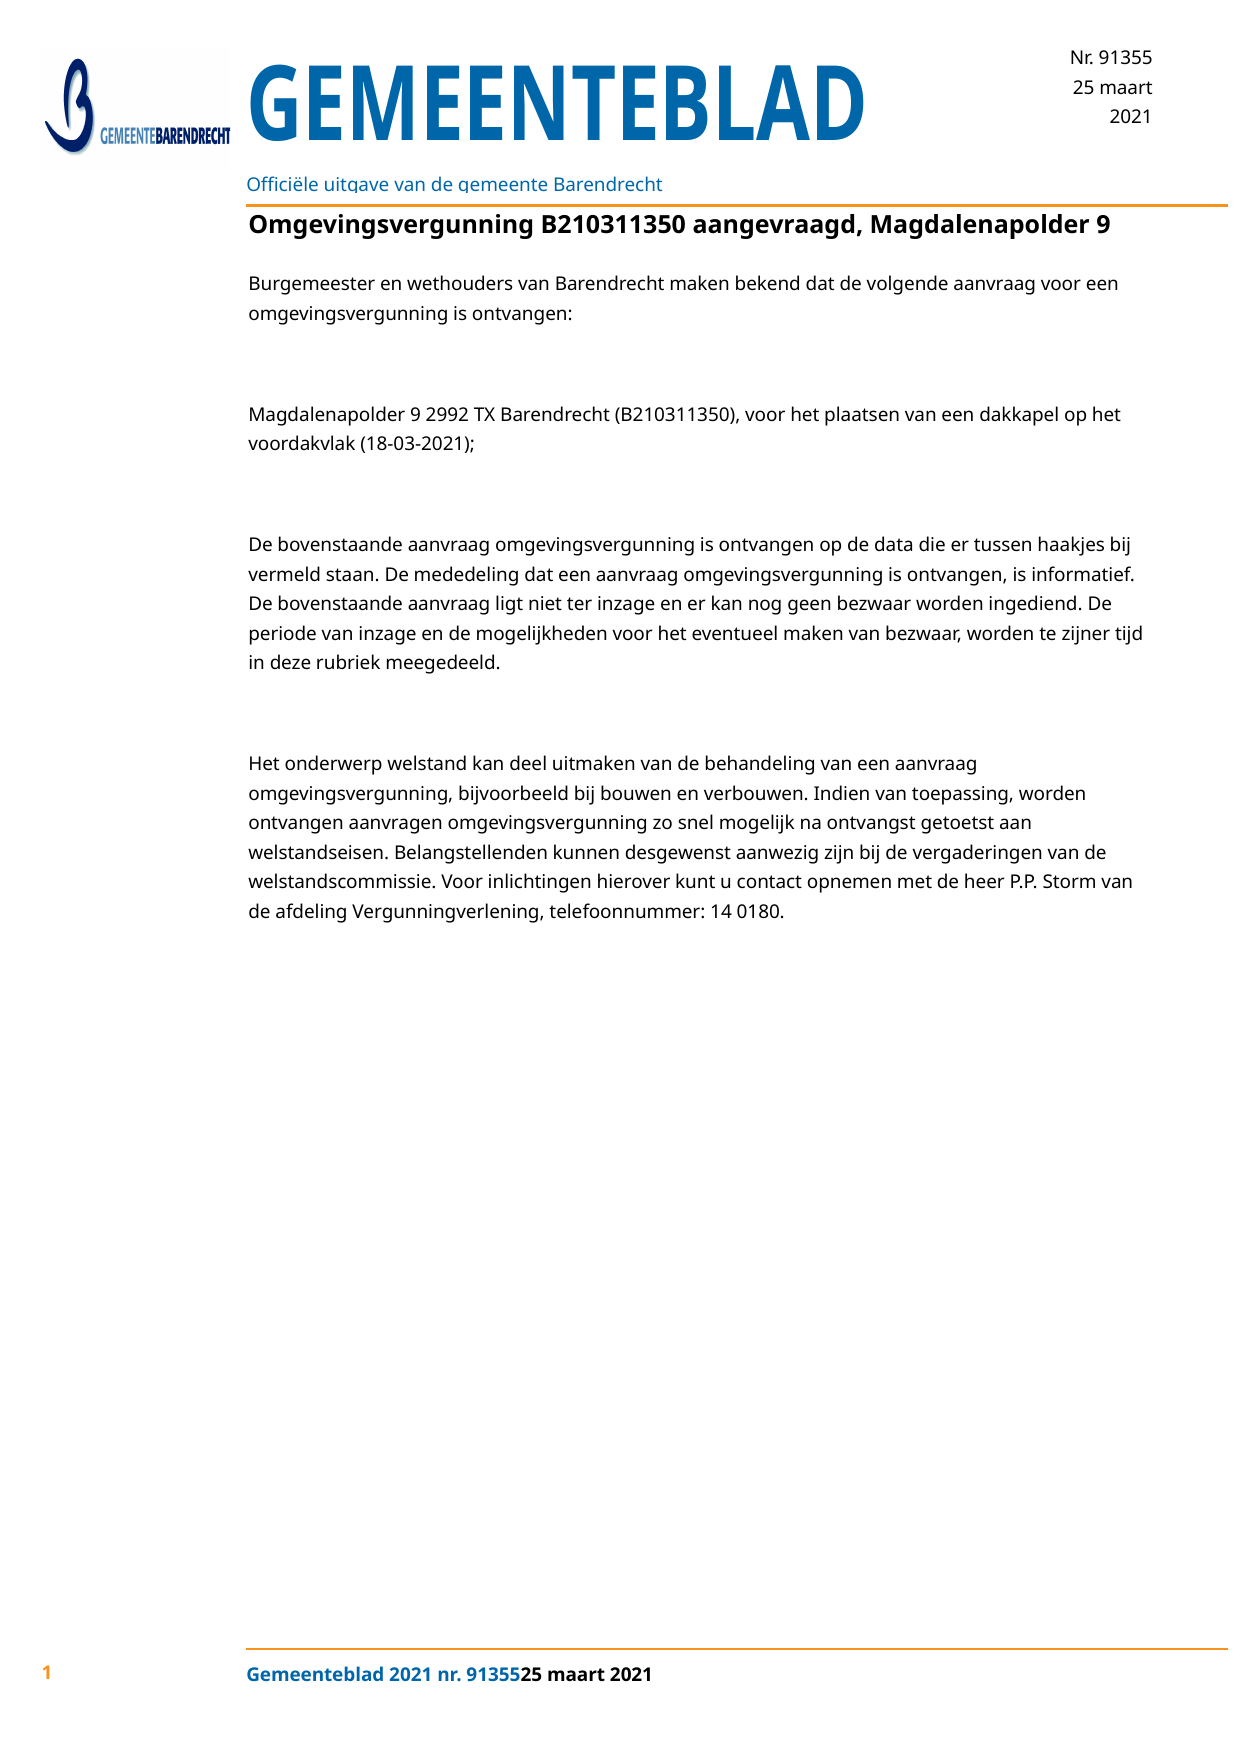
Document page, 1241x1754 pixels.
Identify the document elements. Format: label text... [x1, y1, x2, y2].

text Magdalenapolder 9 2992 TX Barendrecht (B210311350), voor het plaatsen van een dakkapel op het voordakvlak (18-03-2021); [248, 401, 1152, 456]
text De bovenstaande aanvraag omgevingsvergunning is ontvangen op de data die er tussen haakjes bij vermeld staan. De mededeling dat een aanvraag omgevingsvergunning is ontvangen, is informatief. De bovenstaande aanvraag ligt niet ter inzage en er kan nog geen bezwaar worden ingediend. De periode van inzage en de mogelijkheden voor het eventueel maken van bezwaar, worden te zijner tijd in deze rubriek meegedeeld. [248, 531, 1152, 675]
text Burgemeester en wethouders van Barendrecht maken bekend dat de volgende aanvraag voor een omgevingsvergunning is ontvangen: [248, 270, 1152, 326]
picture [41, 47, 231, 172]
text Omgevingsvergunning B210311350 aangevraagd, Magdalenapolder 9 [248, 207, 1152, 241]
text Het onderwerp welstand kan deel uitmaken van de behandeling van een aanvraag omgevingsvergunning, bijvoorbeeld bij bouwen en verbouwen. Indien van toepassing, worden ontvangen aanvragen omgevingsvergunning zo snel mogelijk na ontvangst getoetst aan welstandseisen. Belangstellenden kunnen desgewenst aanwezig zijn bij de vergaderingen van de welstandscommissie. Voor inlichtingen hierover kunt u contact opnemen met de heer P.P. Storm van de afdeling Vergunningverlening, telefoonnummer: 14 0180. [248, 750, 1152, 924]
